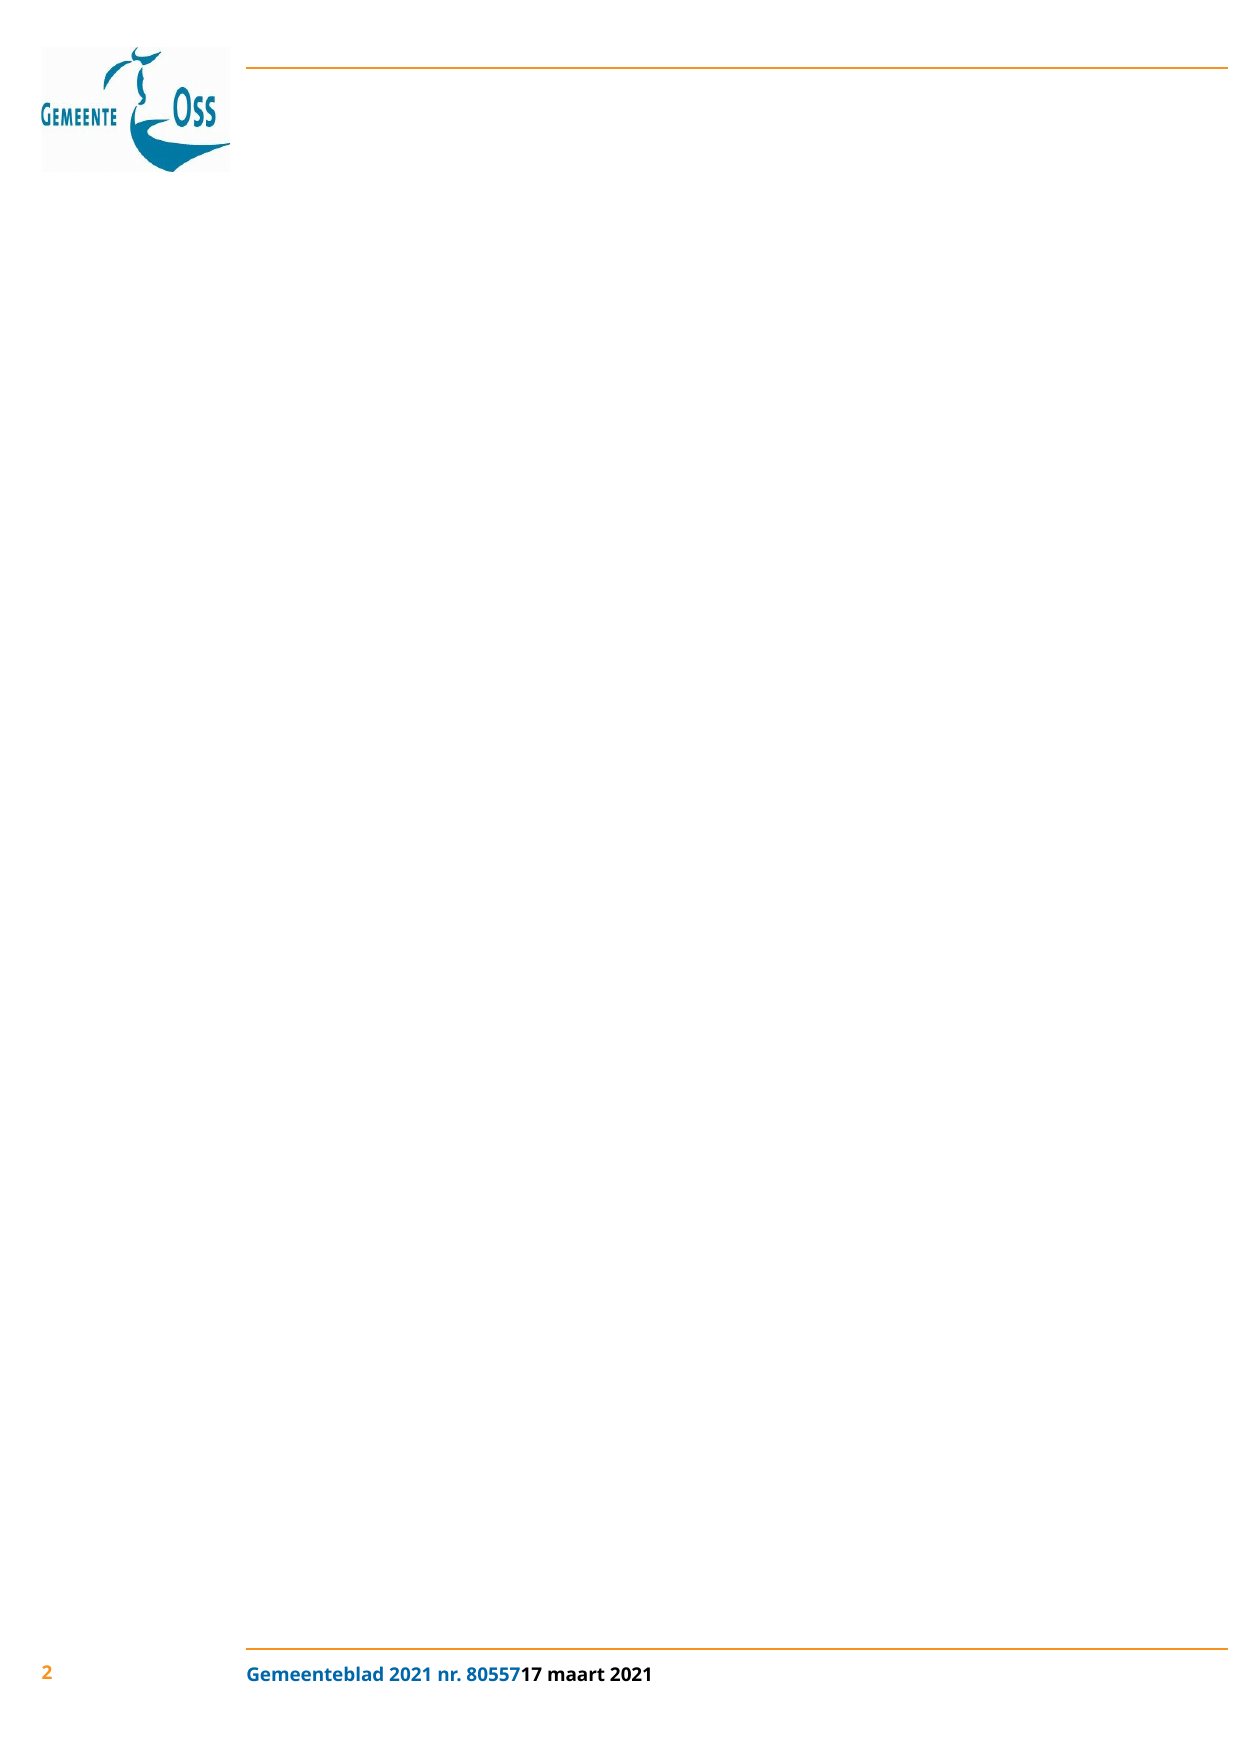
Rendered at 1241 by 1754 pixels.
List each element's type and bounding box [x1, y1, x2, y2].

picture [41, 47, 231, 172]
